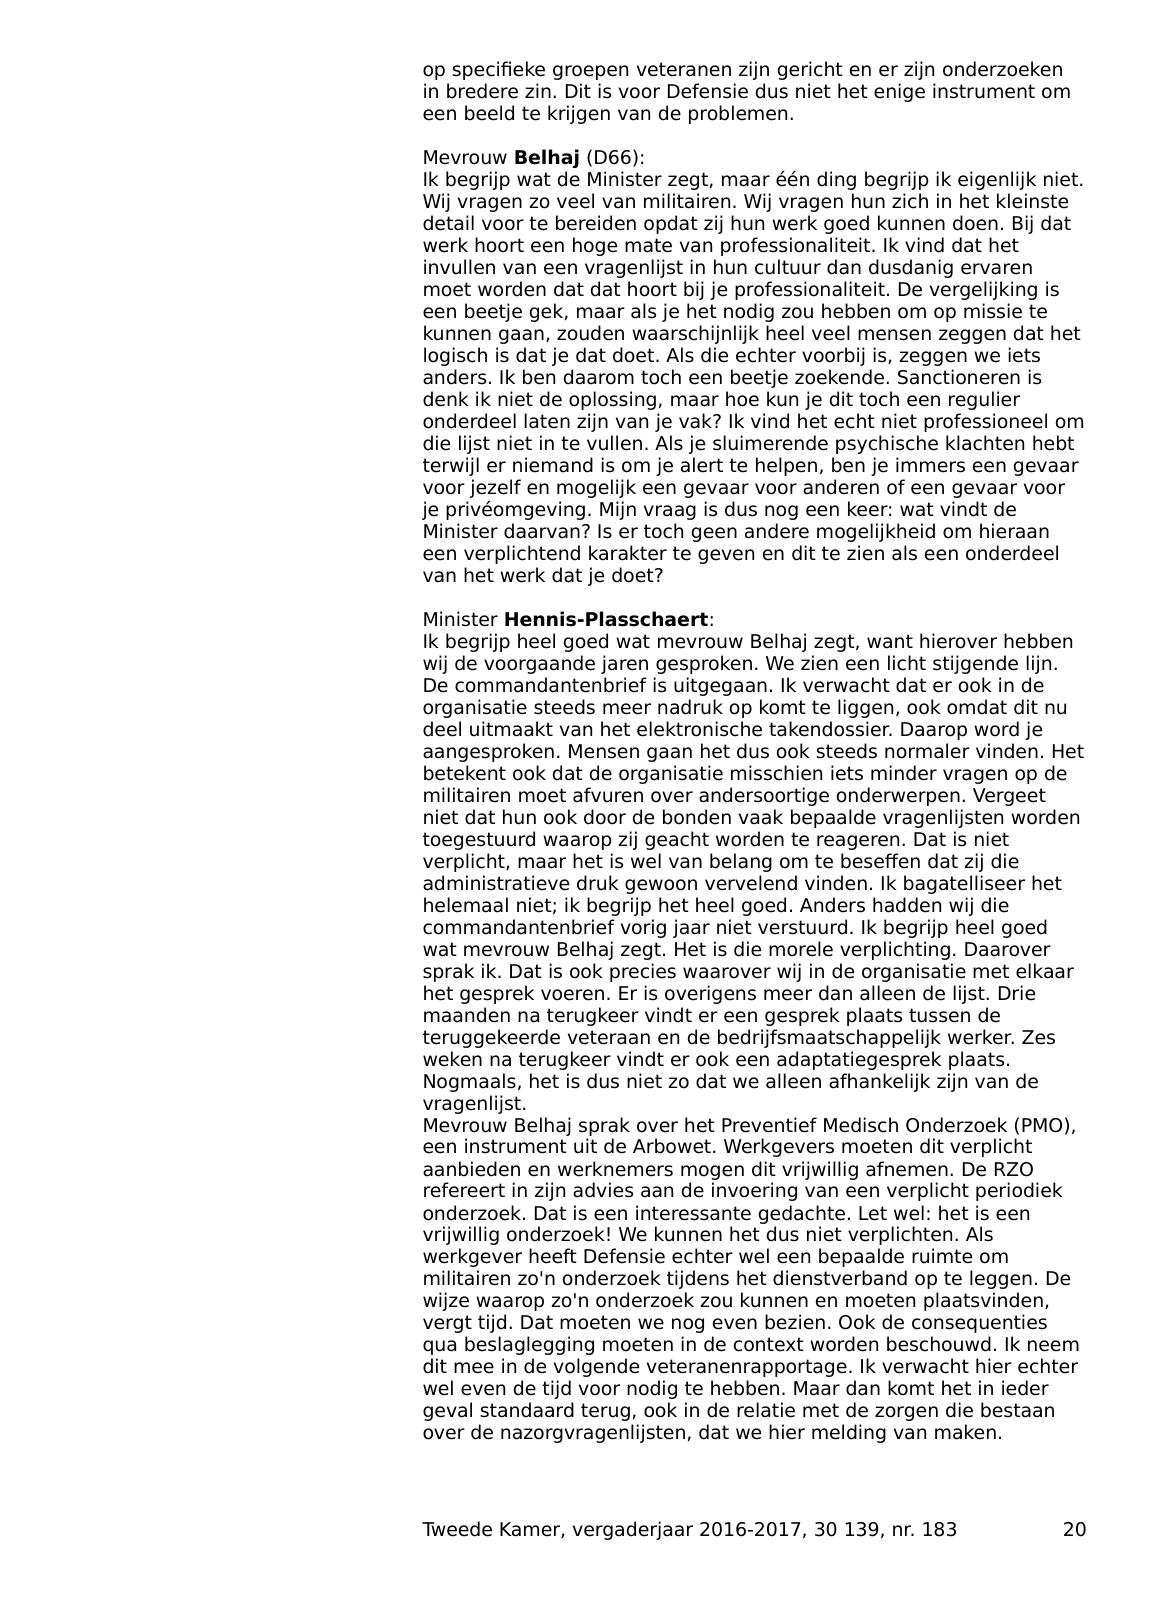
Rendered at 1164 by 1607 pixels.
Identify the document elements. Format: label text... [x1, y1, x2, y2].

text Ik begrijp heel goed wat mevrouw Belhaj zegt, want hierover hebben wij de voorgaande jaren gesproken. We zien een licht stijgende lijn. De commandantenbrief is uitgegaan. Ik verwacht dat er ook in de organisatie steeds meer nadruk op komt te liggen, ook omdat dit nu deel uitmaakt van het elektronische takendossier. Daarop word je aangesproken. Mensen gaan het dus ook steeds normaler vinden. Het betekent ook dat de organisatie misschien iets minder vragen op de militairen moet afvuren over andersoortige onderwerpen. Vergeet niet dat hun ook door de bonden vaak bepaalde vragenlijsten worden toegestuurd waarop zij geacht worden te reageren. Dat is niet verplicht, maar het is wel van belang om te beseffen dat zij die administratieve druk gewoon vervelend vinden. Ik bagatelliseer het helemaal niet; ik begrijp het heel goed. Anders hadden wij die commandantenbrief vorig jaar niet verstuurd. Ik begrijp heel goed wat mevrouw Belhaj zegt. Het is die morele verplichting. Daarover sprak ik. Dat is ook precies waarover wij in de organisatie met elkaar het gesprek voeren. Er is overigens meer dan alleen de lijst. Drie maanden na terugkeer vindt er een gesprek plaats tussen de teruggekeerde veteraan en de bedrijfsmaatschappelijk werker. Zes weken na terugkeer vindt er ook een adaptatiegesprek plaats. Nogmaals, het is dus niet zo dat we alleen afhankelijk zijn van de vragenlijst. [422, 631, 1087, 1114]
text Minister Hennis-Plasschaert: [422, 609, 1087, 631]
text Ik begrijp wat de Minister zegt, maar één ding begrijp ik eigenlijk niet. Wij vragen zo veel van militairen. Wij vragen hun zich in het kleinste detail voor te bereiden opdat zij hun werk goed kunnen doen. Bij dat werk hoort een hoge mate van professionaliteit. Ik vind dat het invullen van een vragenlijst in hun cultuur dan dusdanig ervaren moet worden dat dat hoort bij je professionaliteit. De vergelijking is een beetje gek, maar als je het nodig zou hebben om op missie te kunnen gaan, zouden waarschijnlijk heel veel mensen zeggen dat het logisch is dat je dat doet. Als die echter voorbij is, zeggen we iets anders. Ik ben daarom toch een beetje zoekende. Sanctioneren is denk ik niet de oplossing, maar hoe kun je dit toch een regulier onderdeel laten zijn van je vak? Ik vind het echt niet professioneel om die lijst niet in te vullen. Als je sluimerende psychische klachten hebt terwijl er niemand is om je alert te helpen, ben je immers een gevaar voor jezelf en mogelijk een gevaar voor anderen of een gevaar voor je privéomgeving. Mijn vraag is dus nog een keer: wat vindt de Minister daarvan? Is er toch geen andere mogelijkheid om hieraan een verplichtend karakter te geven en dit te zien als een onderdeel van het werk dat je doet? [422, 169, 1087, 587]
text Mevrouw Belhaj sprak over het Preventief Medisch Onderzoek (PMO), een instrument uit de Arbowet. Werkgevers moeten dit verplicht aanbieden en werknemers mogen dit vrijwillig afnemen. De RZO refereert in zijn advies aan de invoering van een verplicht periodiek onderzoek. Dat is een interessante gedachte. Let wel: het is een vrijwillig onderzoek! We kunnen het dus niet verplichten. Als werkgever heeft Defensie echter wel een bepaalde ruimte om militairen zo'n onderzoek tijdens het dienstverband op te leggen. De wijze waarop zo'n onderzoek zou kunnen en moeten plaatsvinden, vergt tijd. Dat moeten we nog even bezien. Ook de consequenties qua beslaglegging moeten in de context worden beschouwd. Ik neem dit mee in de volgende veteranenrapportage. Ik verwacht hier echter wel even de tijd voor nodig te hebben. Maar dan komt het in ieder geval standaard terug, ook in de relatie met de zorgen die bestaan over de nazorgvragenlijsten, dat we hier melding van maken. [422, 1114, 1087, 1444]
text op specifieke groepen veteranen zijn gericht en er zijn onderzoeken in bredere zin. Dit is voor Defensie dus niet het enige instrument om een beeld te krijgen van de problemen. [422, 59, 1087, 125]
text Mevrouw Belhaj (D66): [422, 147, 1087, 169]
